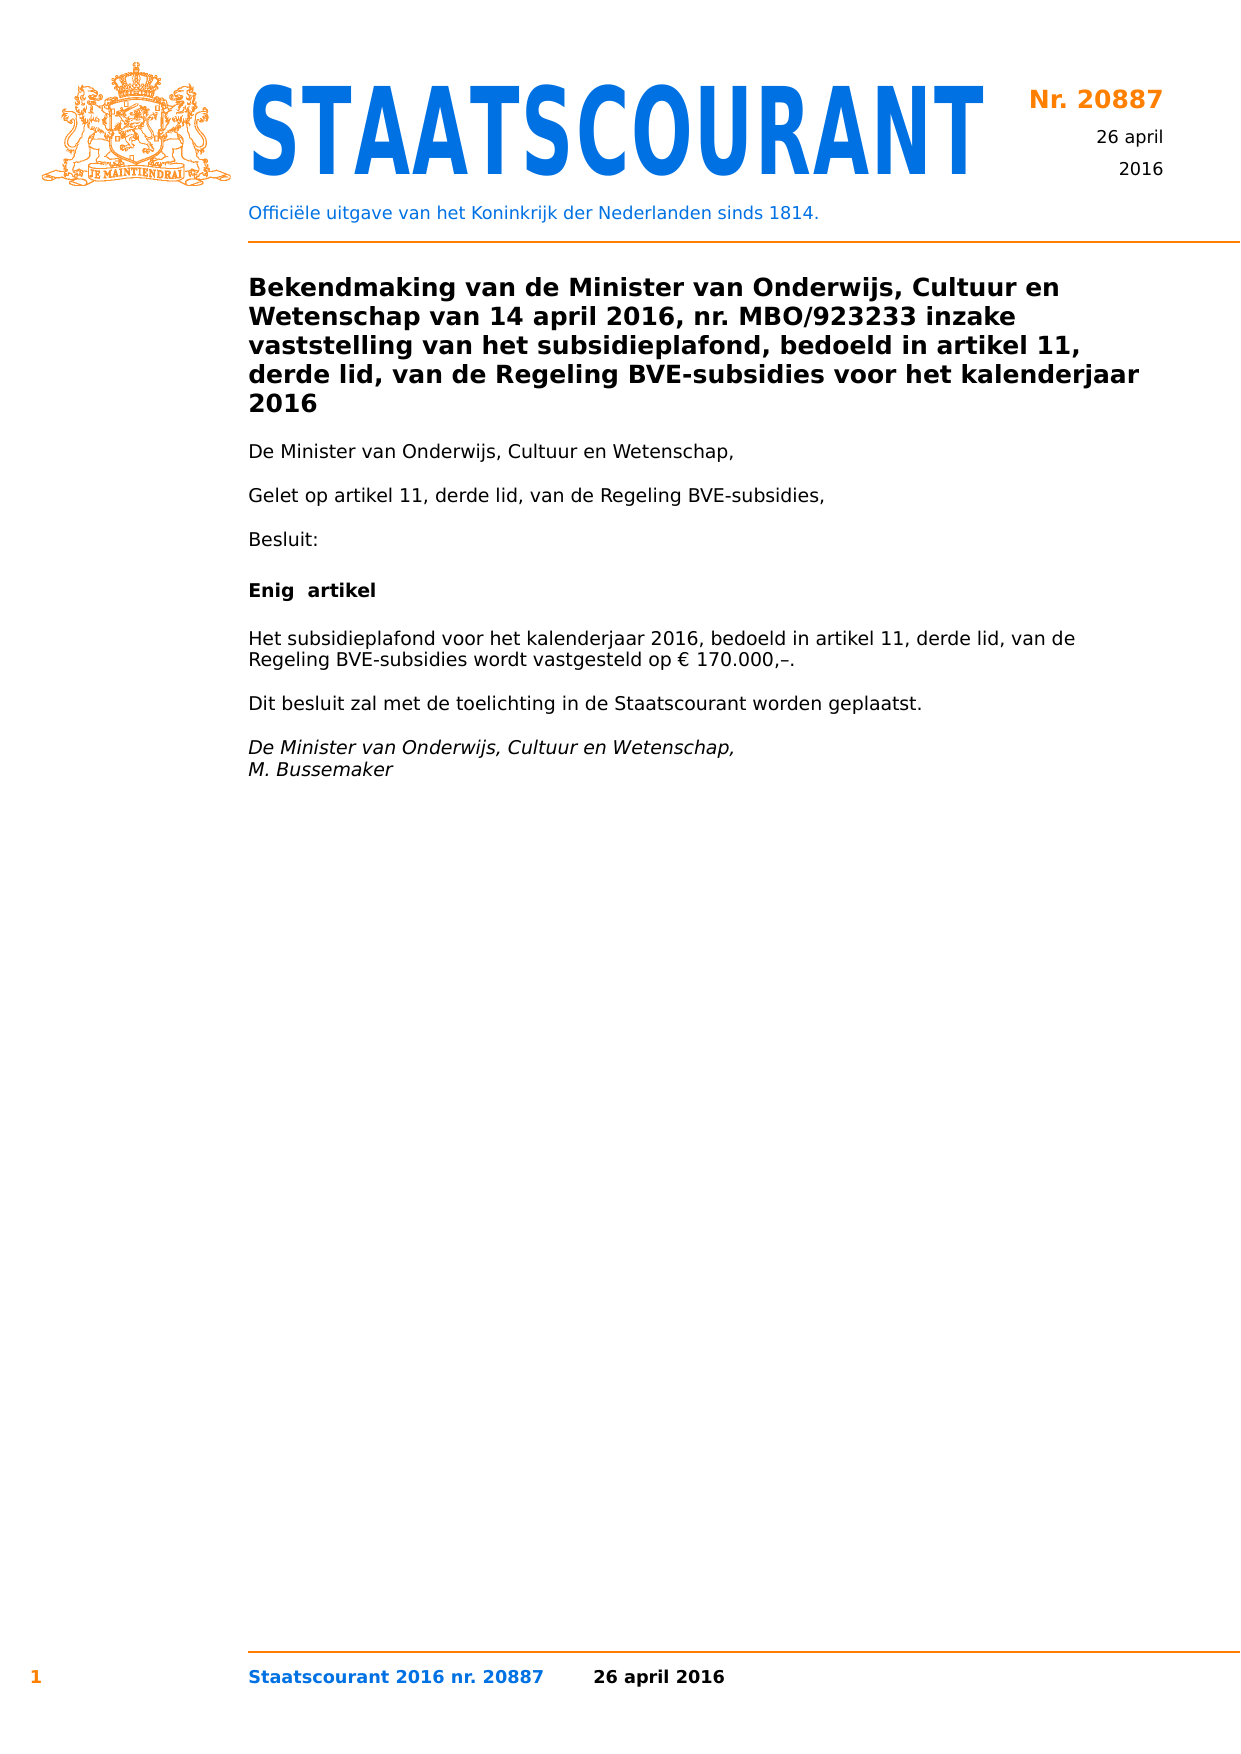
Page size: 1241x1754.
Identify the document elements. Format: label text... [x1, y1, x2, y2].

subtitle Enig artikel [248, 580, 1163, 602]
table_header Nr. 20887 [998, 62, 1240, 121]
text Het subsidieplafond voor het kalenderjaar 2016, bedoeld in artikel 11, derde lid, van de Regeling BVE-subsidies wordt vastgesteld op € 170.000,–. [248, 627, 1163, 671]
picture [41, 62, 231, 186]
text Besluit: [248, 528, 1163, 550]
text De Minister van Onderwijs, Cultuur en Wetenschap, M. Bussemaker [248, 737, 1163, 781]
table_cell 26 april [998, 121, 1240, 153]
table_header STAATSCOURANT [248, 62, 998, 203]
table_cell 2016 [998, 153, 1240, 203]
text De Minister van Onderwijs, Cultuur en Wetenschap, [248, 441, 1163, 463]
text Dit besluit zal met de toelichting in de Staatscourant worden geplaatst. [248, 693, 1163, 715]
table_cell Officiële uitgave van het Koninkrijk der Nederlanden sinds 1814. [248, 203, 1240, 241]
table_header [25, 62, 248, 241]
text Gelet op artikel 11, derde lid, van de Regeling BVE-subsidies, [248, 484, 1163, 507]
subtitle Bekendmaking van de Minister van Onderwijs, Cultuur en Wetenschap van 14 april 2016, nr. MBO/923233 inzake vaststelling van het subsidieplafond, bedoeld in artikel 11, derde lid, van de Regeling BVE-subsidies voor het kalenderjaar 2016 [248, 273, 1163, 419]
